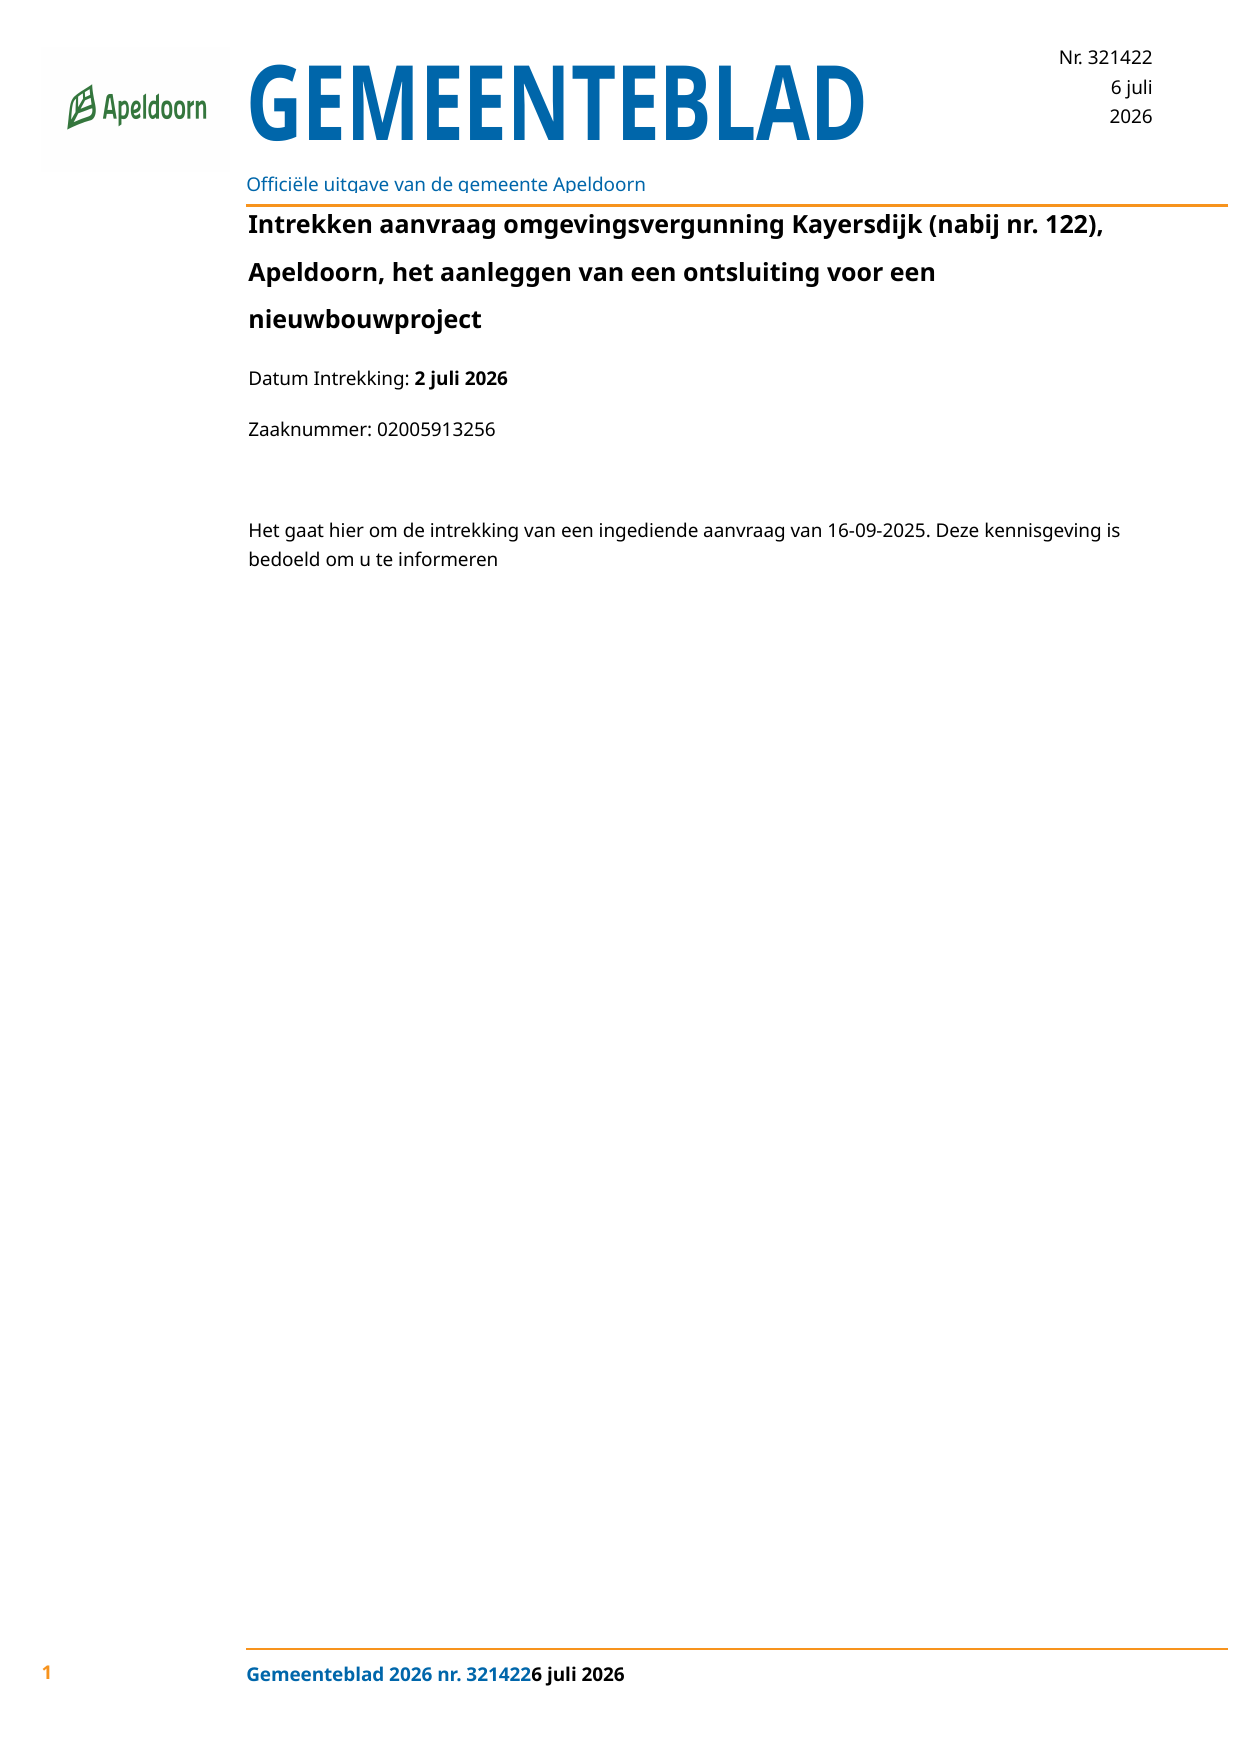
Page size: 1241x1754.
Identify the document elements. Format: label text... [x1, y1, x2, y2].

text Datum Intrekking: 2 juli 2026 [248, 366, 1152, 391]
text Het gaat hier om de intrekking van een ingediende aanvraag van 16-09-2025. Deze kennisgeving is bedoeld om u te informeren [248, 517, 1152, 572]
text Zaaknummer: 02005913256 [248, 416, 1152, 442]
text Intrekken aanvraag omgevingsvergunning Kayersdijk (nabij nr. 122), Apeldoorn, het aanleggen van een ontsluiting voor een nieuwbouwproject [248, 207, 1152, 336]
picture [41, 47, 231, 172]
